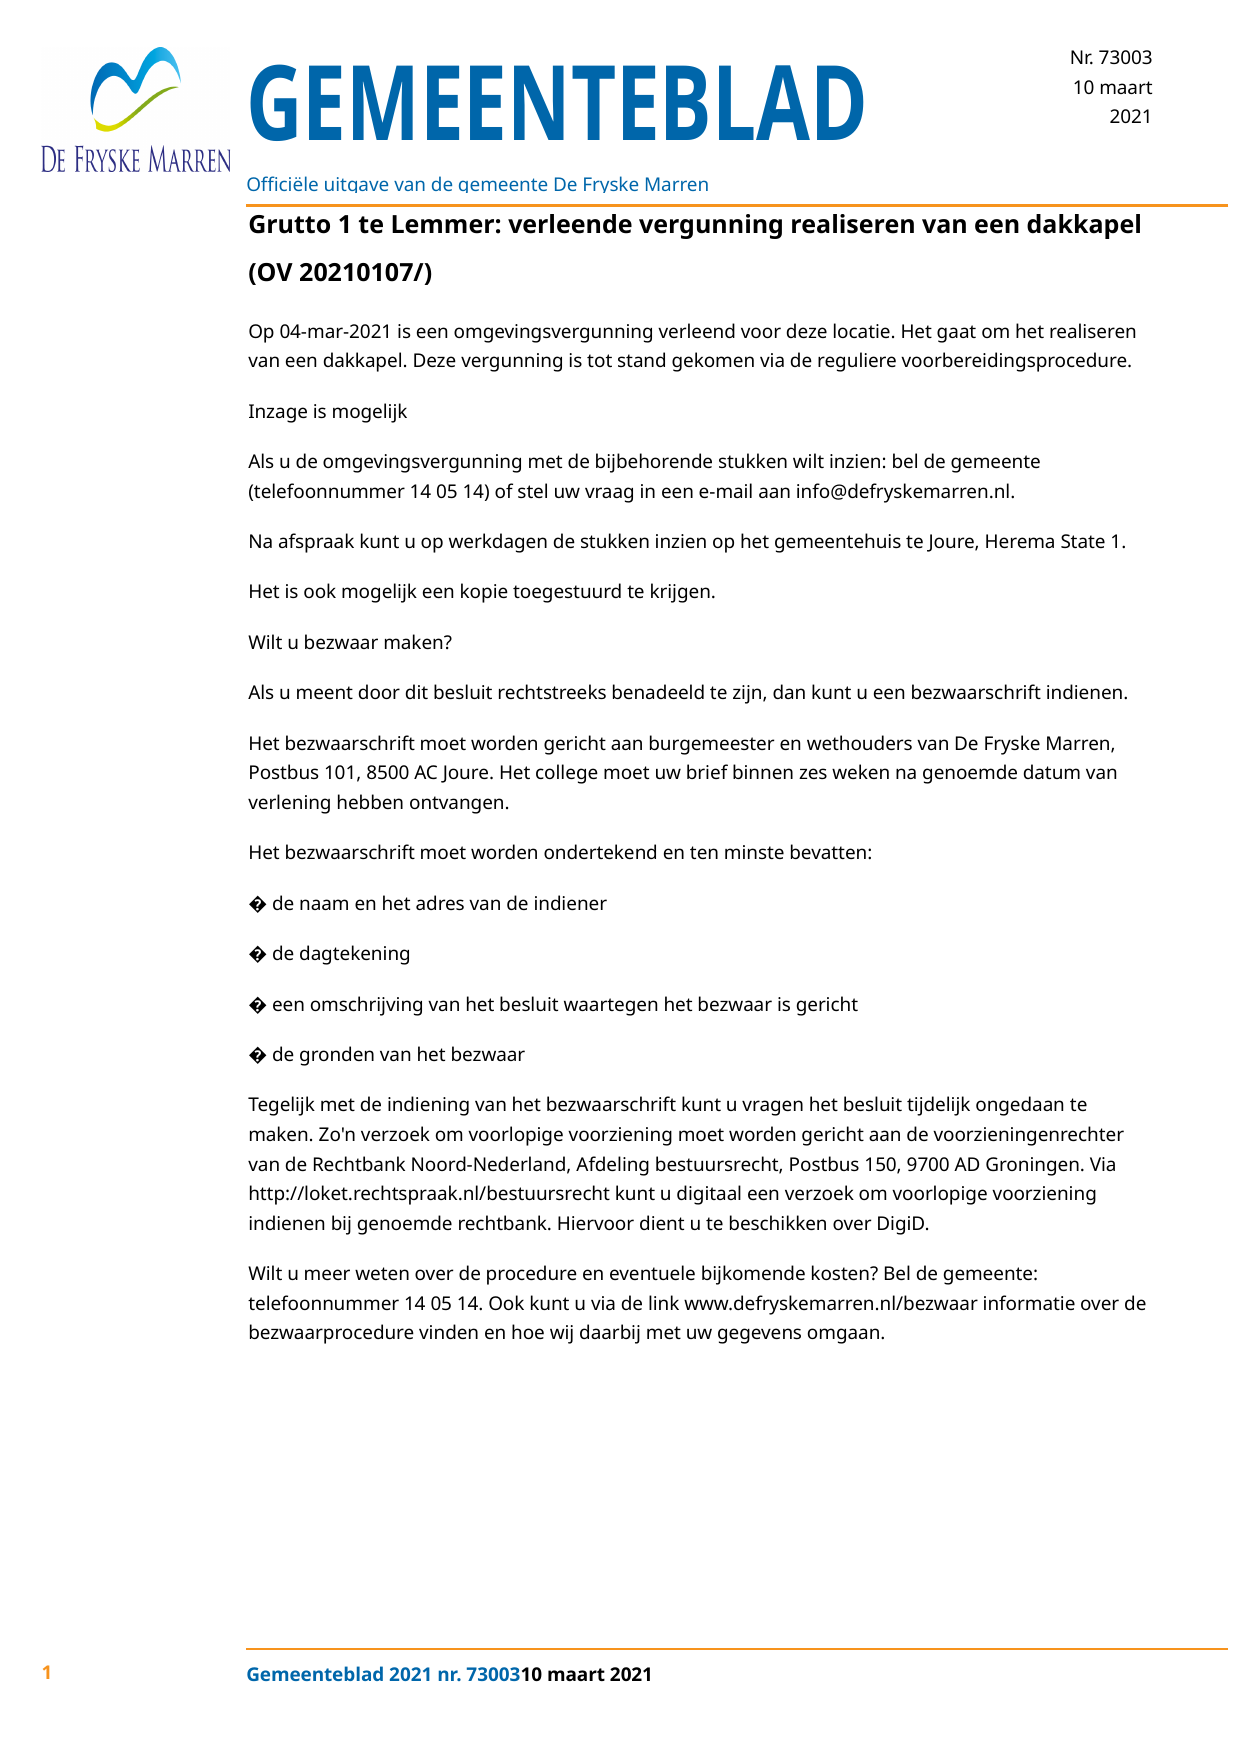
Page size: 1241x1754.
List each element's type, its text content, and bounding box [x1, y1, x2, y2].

text Tegelijk met de indiening van het bezwaarschrift kunt u vragen het besluit tijdelijk ongedaan te maken. Zo'n verzoek om voorlopige voorziening moet worden gericht aan de voorzieningenrechter van de Rechtbank Noord-Nederland, Afdeling bestuursrecht, Postbus 150, 9700 AD Groningen. Via http://loket.rechtspraak.nl/bestuursrecht kunt u digitaal een verzoek om voorlopige voorziening indienen bij genoemde rechtbank. Hiervoor dient u te beschikken over DigiD. [248, 1092, 1152, 1236]
text Op 04-mar-2021 is een omgevingsvergunning verleend voor deze locatie. Het gaat om het realiseren van een dakkapel. Deze vergunning is tot stand gekomen via de reguliere voorbereidingsprocedure. [248, 318, 1152, 373]
text � de naam en het adres van de indiener [248, 890, 1152, 916]
text Wilt u meer weten over de procedure en eventuele bijkomende kosten? Bel de gemeente: telefoonnummer 14 05 14. Ook kunt u via de link www.defryskemarren.nl/bezwaar informatie over de bezwaarprocedure vinden en hoe wij daarbij met uw gegevens omgaan. [248, 1260, 1152, 1345]
text � de gronden van het bezwaar [248, 1041, 1152, 1067]
text Het bezwaarschrift moet worden ondertekend en ten minste bevatten: [248, 839, 1152, 865]
text Wilt u bezwaar maken? [248, 629, 1152, 655]
text Na afspraak kunt u op werkdagen de stukken inzien op het gemeentehuis te Joure, Herema State 1. [248, 528, 1152, 554]
text Inzage is mogelijk [248, 398, 1152, 424]
text Het bezwaarschrift moet worden gericht aan burgemeester en wethouders van De Fryske Marren, Postbus 101, 8500 AC Joure. Het college moet uw brief binnen zes weken na genoemde datum van verlening hebben ontvangen. [248, 730, 1152, 815]
text Als u meent door dit besluit rechtstreeks benadeeld te zijn, dan kunt u een bezwaarschrift indienen. [248, 679, 1152, 705]
text � een omschrijving van het besluit waartegen het bezwaar is gericht [248, 991, 1152, 1017]
text Grutto 1 te Lemmer: verleende vergunning realiseren van een dakkapel (OV 20210107/) [248, 207, 1152, 288]
text Het is ook mogelijk een kopie toegestuurd te krijgen. [248, 579, 1152, 604]
text Als u de omgevingsvergunning met de bijbehorende stukken wilt inzien: bel de gemeente (telefoonnummer 14 05 14) of stel uw vraag in een e-mail aan info@defryskemarren.nl. [248, 448, 1152, 504]
text � de dagtekening [248, 940, 1152, 966]
picture [41, 47, 231, 172]
